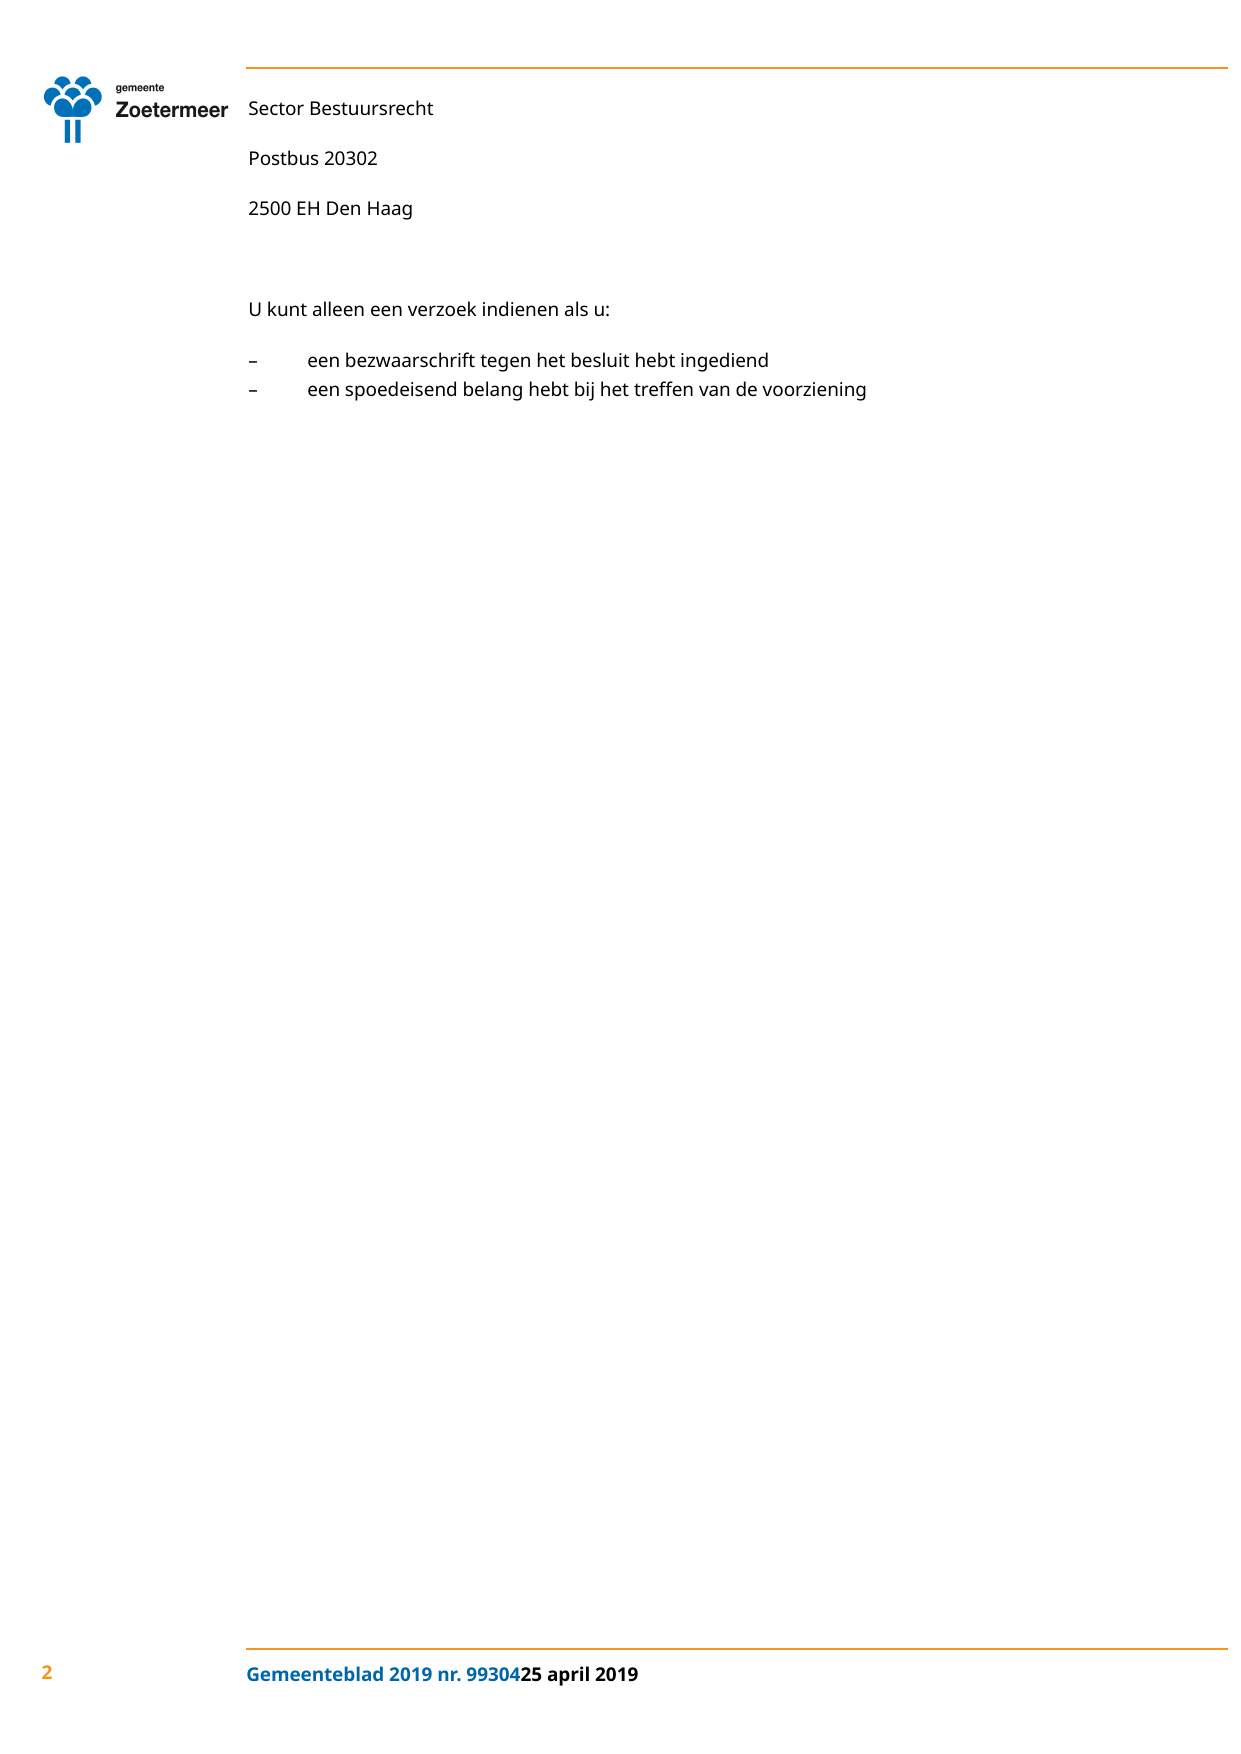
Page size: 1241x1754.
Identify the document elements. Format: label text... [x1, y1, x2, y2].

text Postbus 20302 [248, 145, 1152, 171]
text U kunt alleen een verzoek indienen als u: [248, 296, 1152, 322]
list een bezwaarschrift tegen het besluit hebt ingediend [248, 347, 1152, 373]
text 2500 EH Den Haag [248, 196, 1152, 221]
list een spoedeisend belang hebt bij het treffen van de voorziening [248, 376, 1152, 402]
text Sector Bestuursrecht [248, 95, 1152, 121]
picture [41, 47, 231, 172]
